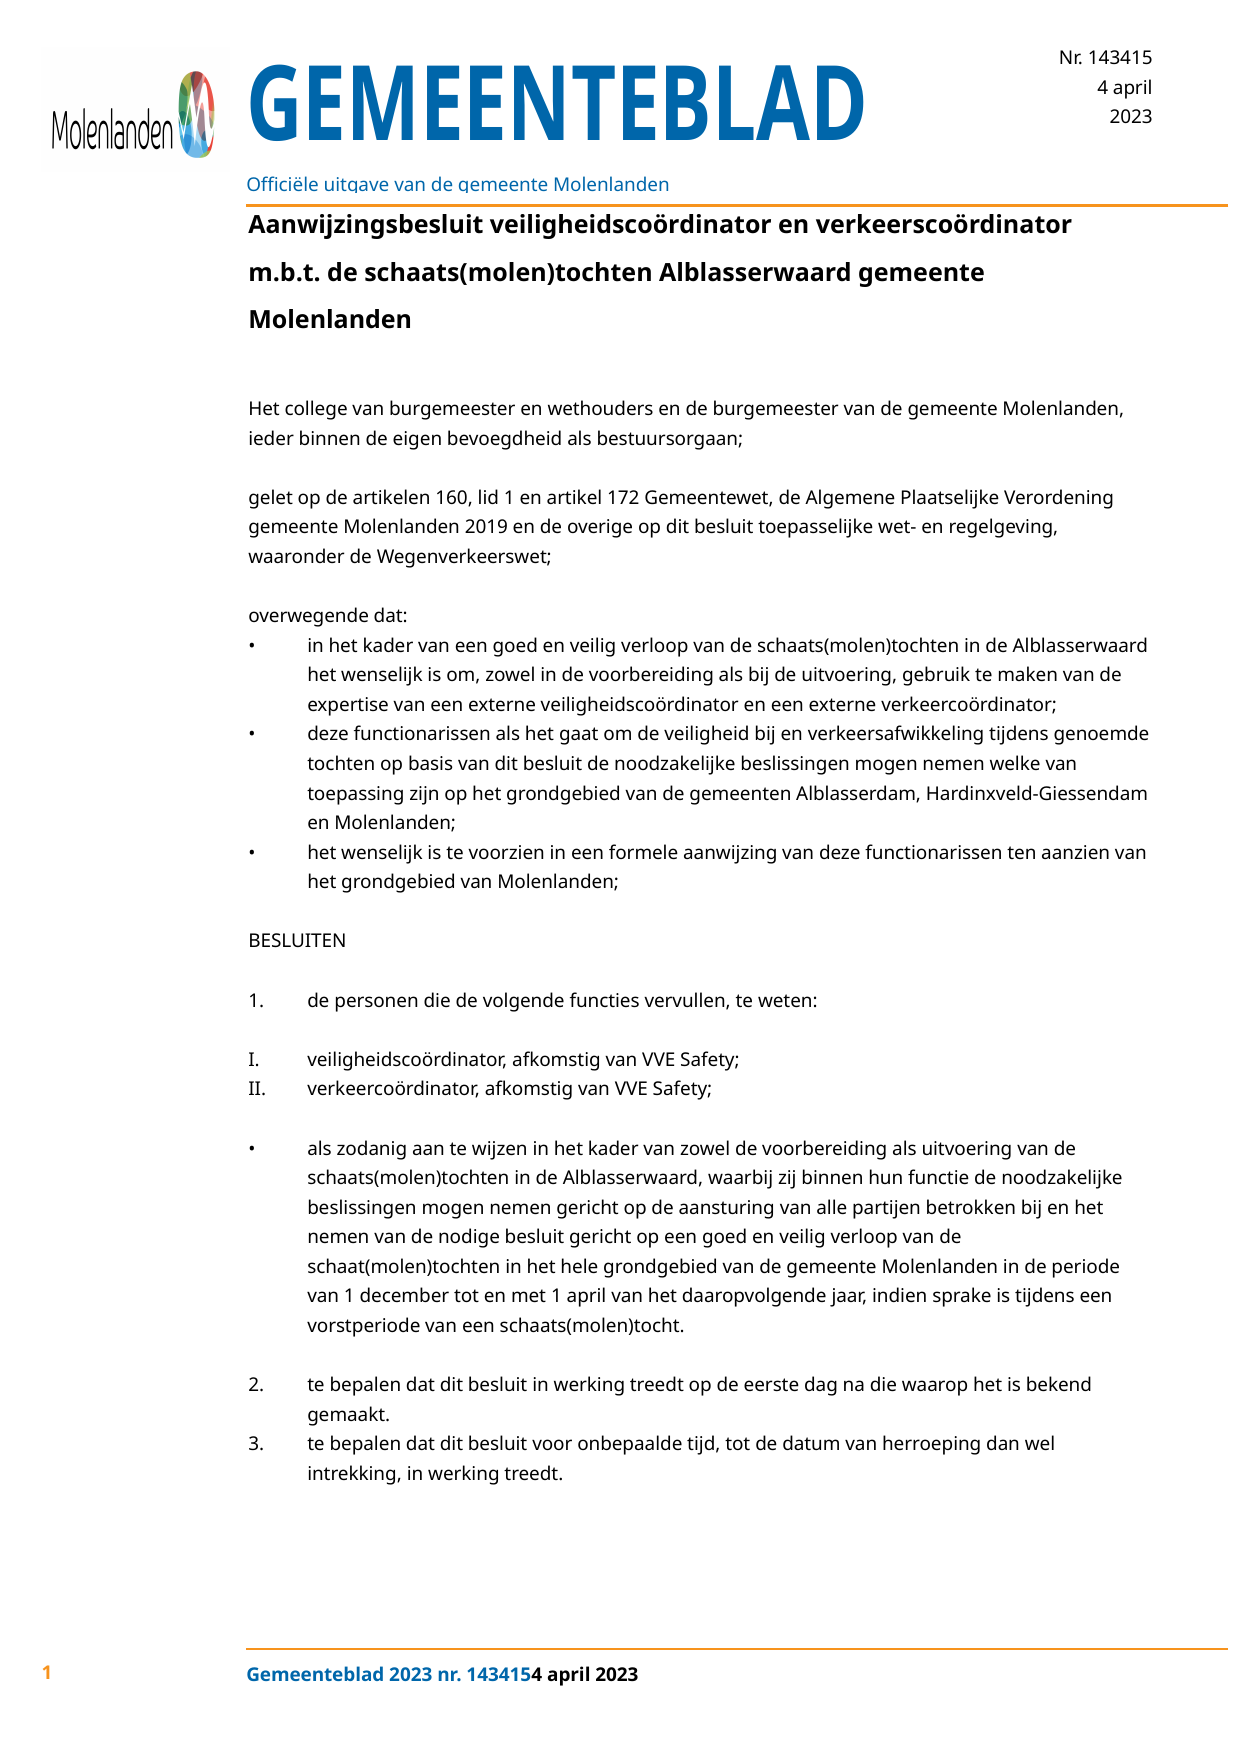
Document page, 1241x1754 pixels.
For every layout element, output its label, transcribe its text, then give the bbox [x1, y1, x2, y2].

list veiligheidscoördinator, afkomstig van VVE Safety; [248, 1046, 1152, 1072]
list te bepalen dat dit besluit voor onbepaalde tijd, tot de datum van herroeping dan wel intrekking, in werking treedt. [248, 1431, 1152, 1486]
list verkeercoördinator, afkomstig van VVE Safety; [248, 1076, 1152, 1101]
text gelet op de artikelen 160, lid 1 en artikel 172 Gemeentewet, de Algemene Plaatselijke Verordening gemeente Molenlanden 2019 en de overige op dit besluit toepasselijke wet- en regelgeving, waaronder de Wegenverkeerswet; [248, 484, 1152, 569]
text Aanwijzingsbesluit veiligheidscoördinator en verkeerscoördinator m.b.t. de schaats(molen)tochten Alblasserwaard gemeente Molenlanden [248, 207, 1152, 336]
text overwegende dat: [248, 602, 1152, 628]
text BESLUITEN [248, 928, 1152, 953]
list te bepalen dat dit besluit in werking treedt op de eerste dag na die waarop het is bekend gemaakt. [248, 1371, 1152, 1427]
list deze functionarissen als het gaat om de veiligheid bij en verkeersafwikkeling tijdens genoemde tochten op basis van dit besluit de noodzakelijke beslissingen mogen nemen welke van toepassing zijn op het grondgebied van de gemeenten Alblasserdam, Hardinxveld-Giessendam en Molenlanden; [248, 721, 1152, 835]
picture [41, 47, 231, 172]
list het wenselijk is te voorzien in een formele aanwijzing van deze functionarissen ten aanzien van het grondgebied van Molenlanden; [248, 839, 1152, 894]
list de personen die de volgende functies vervullen, te weten: [248, 987, 1152, 1012]
list in het kader van een goed en veilig verloop van de schaats(molen)tochten in de Alblasserwaard het wenselijk is om, zowel in de voorbereiding als bij de uitvoering, gebruik te maken van de expertise van een externe veiligheidscoördinator en een externe verkeercoördinator; [248, 632, 1152, 717]
list als zodanig aan te wijzen in het kader van zowel de voorbereiding als uitvoering van de schaats(molen)tochten in de Alblasserwaard, waarbij zij binnen hun functie de noodzakelijke beslissingen mogen nemen gericht op de aansturing van alle partijen betrokken bij en het nemen van de nodige besluit gericht op een goed en veilig verloop van de schaat(molen)tochten in het hele grondgebied van de gemeente Molenlanden in de periode van 1 december tot en met 1 april van het daaropvolgende jaar, indien sprake is tijdens een vorstperiode van een schaats(molen)tocht. [248, 1135, 1152, 1338]
text Het college van burgemeester en wethouders en de burgemeester van de gemeente Molenlanden, ieder binnen de eigen bevoegdheid als bestuursorgaan; [248, 395, 1152, 450]
